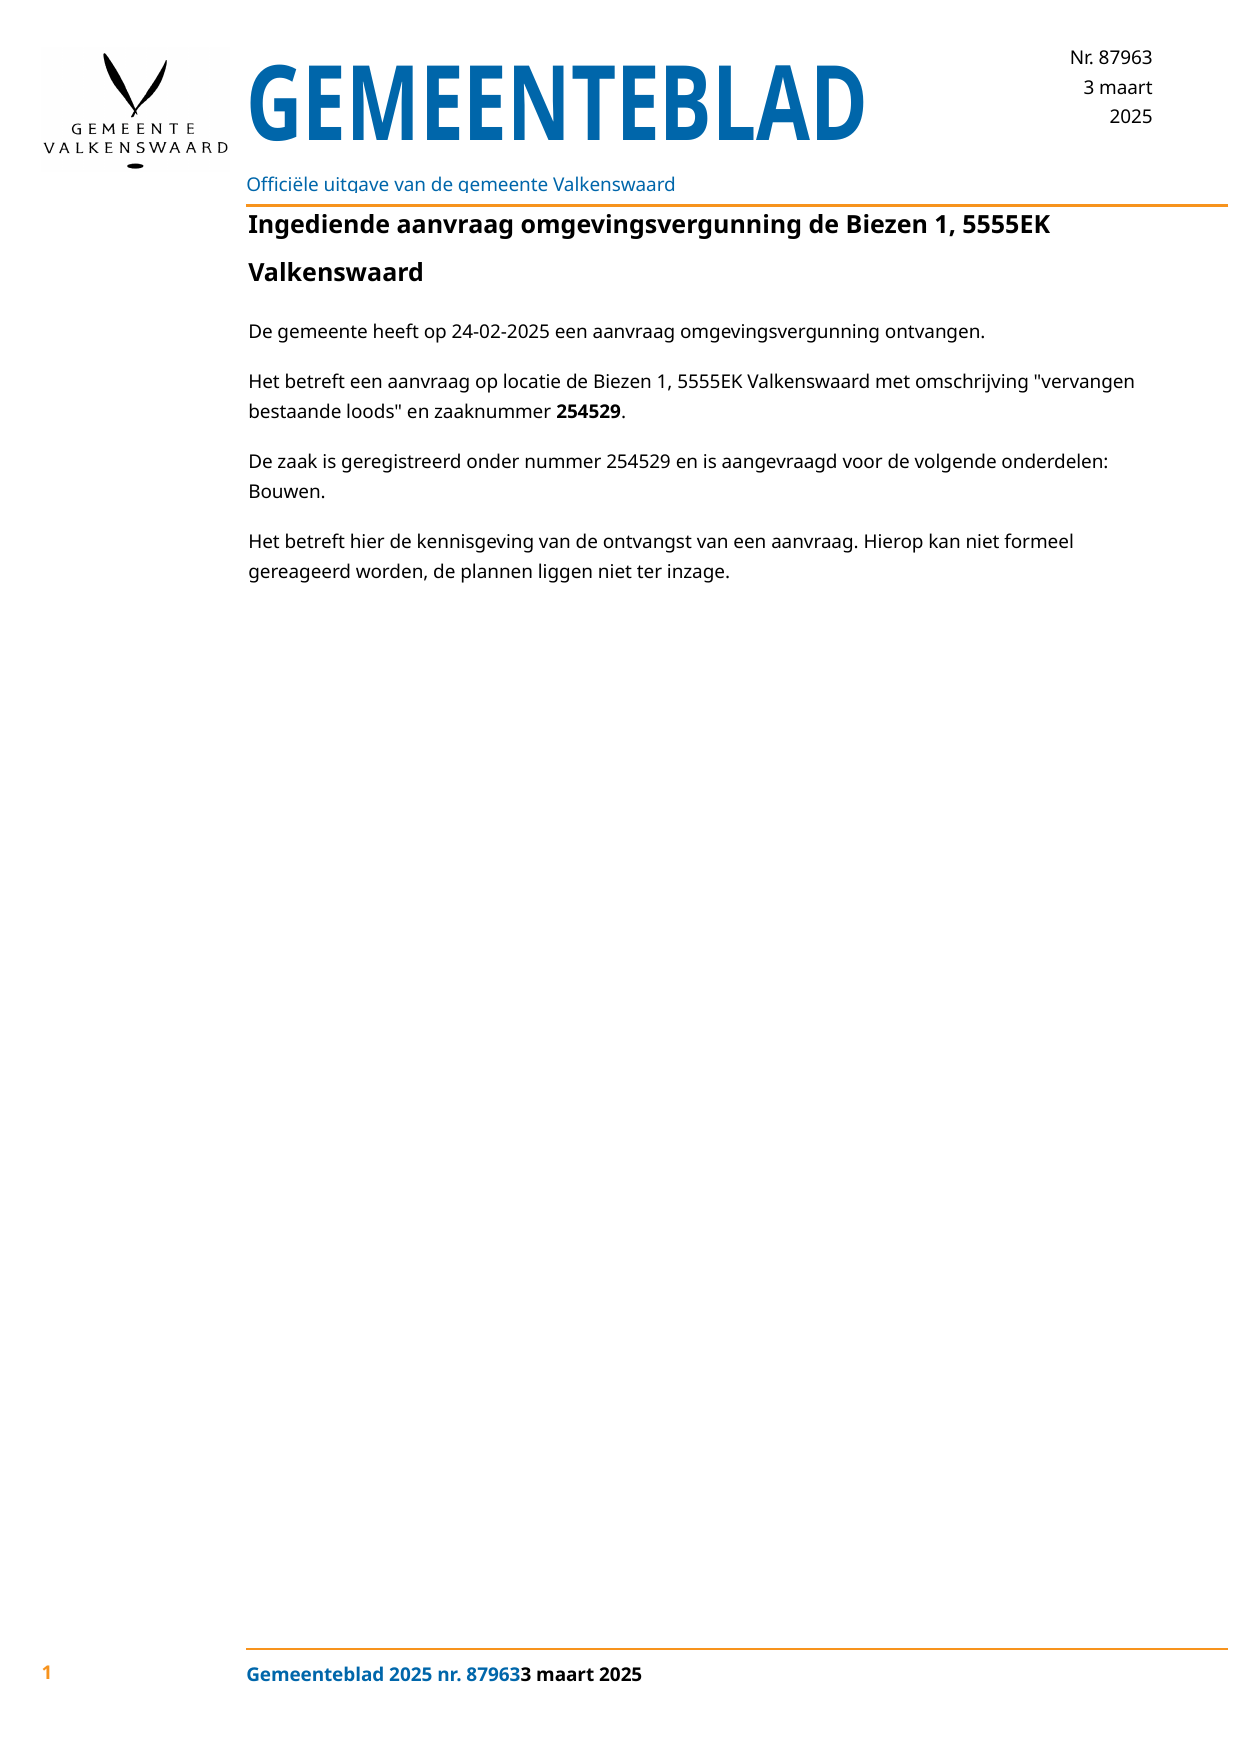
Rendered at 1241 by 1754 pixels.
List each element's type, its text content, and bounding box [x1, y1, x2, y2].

picture [41, 47, 231, 172]
text De zaak is geregistreerd onder nummer 254529 en is aangevraagd voor de volgende onderdelen: Bouwen. [248, 448, 1152, 504]
text Ingediende aanvraag omgevingsvergunning de Biezen 1, 5555EK Valkenswaard [248, 207, 1152, 288]
text De gemeente heeft op 24-02-2025 een aanvraag omgevingsvergunning ontvangen. [248, 318, 1152, 344]
text Het betreft hier de kennisgeving van de ontvangst van een aanvraag. Hierop kan niet formeel gereageerd worden, de plannen liggen niet ter inzage. [248, 528, 1152, 584]
text Het betreft een aanvraag op locatie de Biezen 1, 5555EK Valkenswaard met omschrijving "vervangen bestaande loods" en zaaknummer 254529. [248, 368, 1152, 424]
